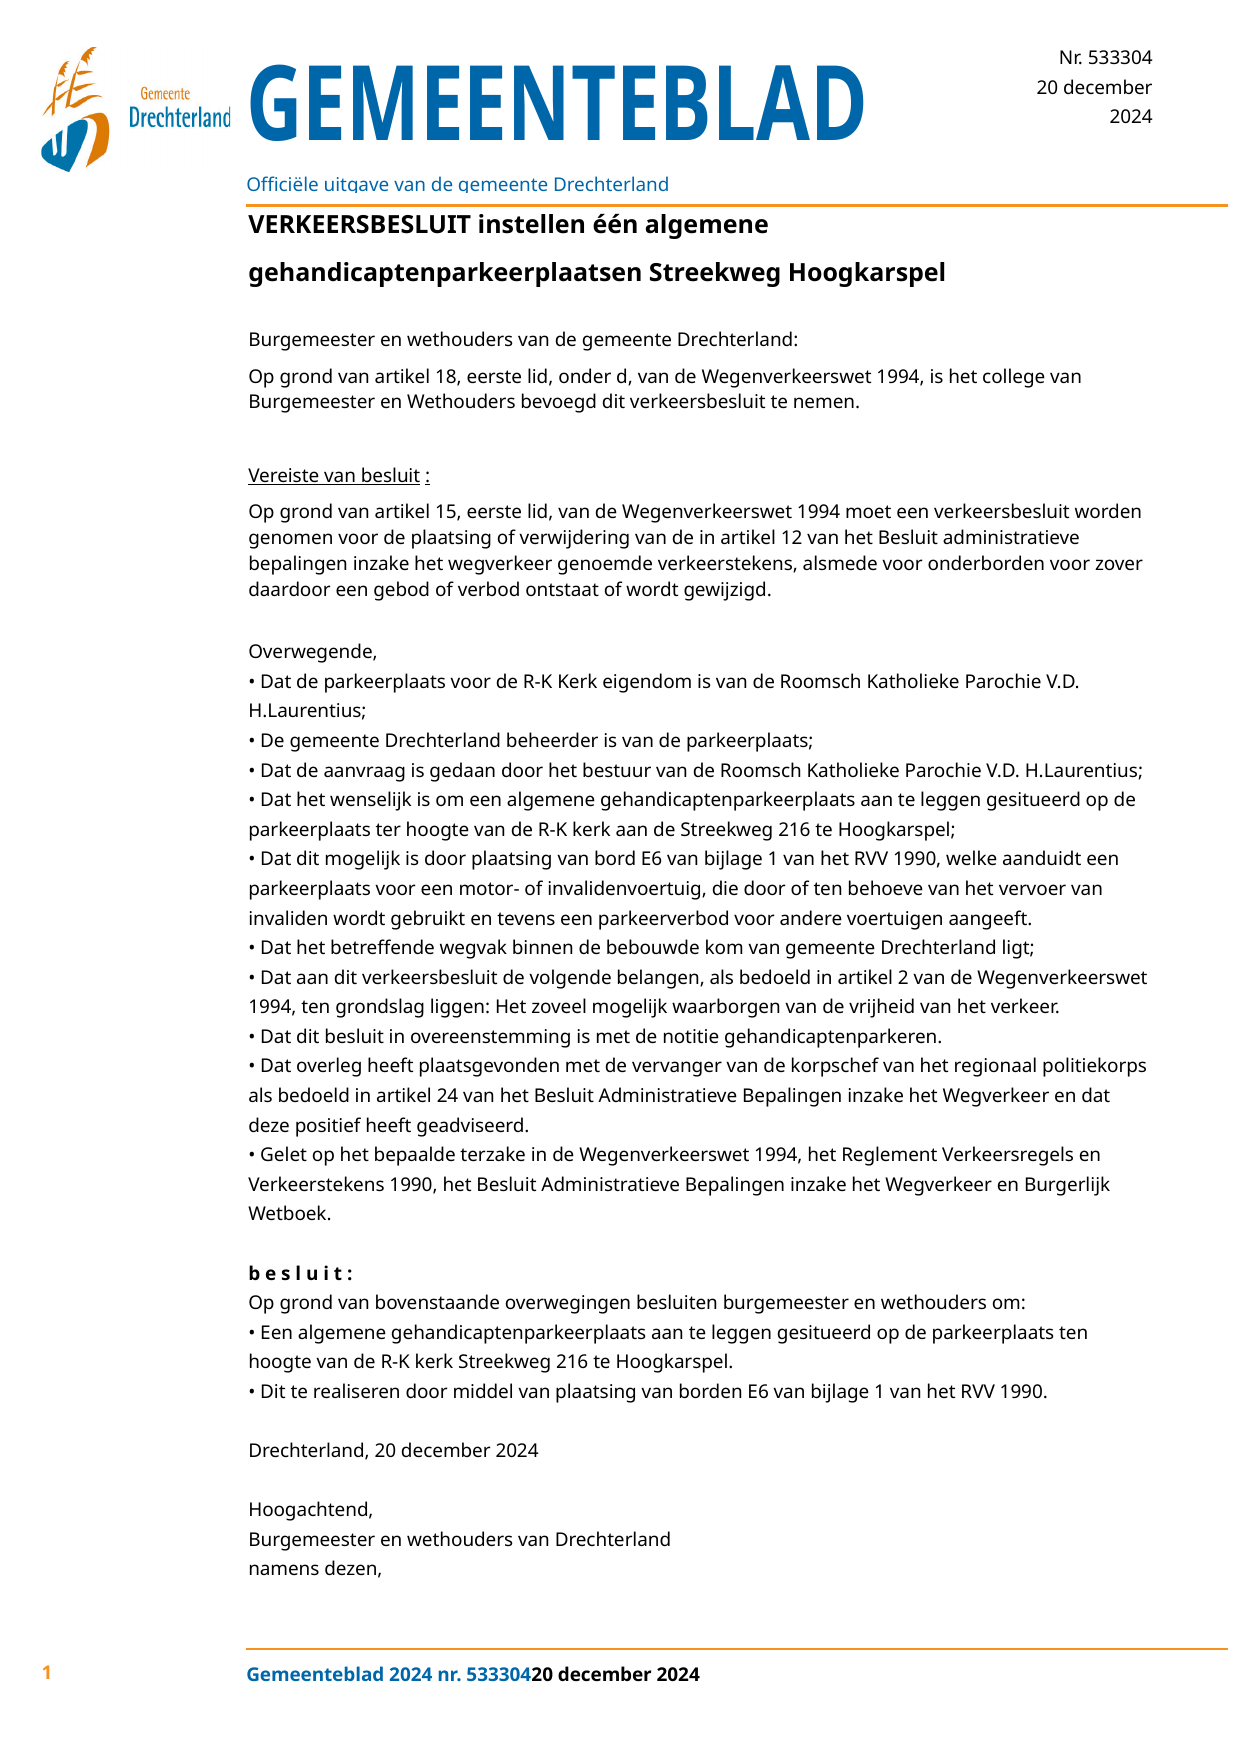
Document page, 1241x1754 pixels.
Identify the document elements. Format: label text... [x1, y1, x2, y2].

text Op grond van artikel 18, eerste lid, onder d, van de Wegenverkeerswet 1994, is het college van Burgemeester en Wethouders bevoegd dit verkeersbesluit te nemen. [248, 363, 1152, 414]
text • Dat dit besluit in overeenstemming is met de notitie gehandicaptenparkeren. [248, 1023, 1152, 1049]
picture [41, 158, 64, 172]
text namens dezen, [248, 1556, 1152, 1581]
text • Dat overleg heeft plaatsgevonden met de vervanger van de korpschef van het regionaal politiekorps als bedoeld in artikel 24 van het Besluit Administratieve Bepalingen inzake het Wegverkeer en dat deze positief heeft geadviseerd. [248, 1053, 1152, 1138]
text • Dat het wenselijk is om een algemene gehandicaptenparkeerplaats aan te leggen gesitueerd op de parkeerplaats ter hoogte van de R-K kerk aan de Streekweg 216 te Hoogkarspel; [248, 786, 1152, 842]
text • Dat dit mogelijk is door plaatsing van bord E6 van bijlage 1 van het RVV 1990, welke aanduidt een parkeerplaats voor een motor- of invalidenvoertuig, die door of ten behoeve van het vervoer van invaliden wordt gebruikt en tevens een parkeerverbod voor andere voertuigen aangeeft. [248, 846, 1152, 931]
text • Dat de parkeerplaats voor de R-K Kerk eigendom is van de Roomsch Katholieke Parochie V.D. H.Laurentius; [248, 668, 1152, 723]
text • Dat het betreffende wegvak binnen de bebouwde kom van gemeente Drechterland ligt; [248, 934, 1152, 960]
picture [41, 47, 231, 172]
text • Een algemene gehandicaptenparkeerplaats aan te leggen gesitueerd op de parkeerplaats ten hoogte van de R-K kerk Streekweg 216 te Hoogkarspel. [248, 1319, 1152, 1374]
text Burgemeester en wethouders van Drechterland [248, 1526, 1152, 1552]
text Vereiste van besluit : [248, 462, 1152, 488]
text Drechterland, 20 december 2024 [248, 1437, 1152, 1463]
text Hoogachtend, [248, 1496, 1152, 1522]
text Op grond van artikel 15, eerste lid, van de Wegenverkeerswet 1994 moet een verkeersbesluit worden genomen voor de plaatsing of verwijdering van de in artikel 12 van het Besluit administratieve bepalingen inzake het wegverkeer genoemde verkeerstekens, alsmede voor onderborden voor zover daardoor een gebod of verbod ontstaat of wordt gewijzigd. [248, 499, 1152, 602]
text • Gelet op het bepaalde terzake in de Wegenverkeerswet 1994, het Reglement Verkeersregels en Verkeerstekens 1990, het Besluit Administratieve Bepalingen inzake het Wegverkeer en Burgerlijk Wetboek. [248, 1141, 1152, 1226]
text Burgemeester en wethouders van de gemeente Drechterland: [248, 326, 1152, 352]
text Overwegende, [248, 638, 1152, 664]
text Op grond van bovenstaande overwegingen besluiten burgemeester en wethouders om: [248, 1289, 1152, 1315]
text • Dit te realiseren door middel van plaatsing van borden E6 van bijlage 1 van het RVV 1990. [248, 1378, 1152, 1404]
text VERKEERSBESLUIT instellen één algemene gehandicaptenparkeerplaatsen Streekweg Hoogkarspel [248, 207, 1152, 288]
picture [226, 115, 231, 124]
text • Dat de aanvraag is gedaan door het bestuur van de Roomsch Katholieke Parochie V.D. H.Laurentius; [248, 757, 1152, 783]
text • De gemeente Drechterland beheerder is van de parkeerplaats; [248, 727, 1152, 753]
text b e s l u i t : [248, 1260, 1152, 1286]
text • Dat aan dit verkeersbesluit de volgende belangen, als bedoeld in artikel 2 van de Wegenverkeerswet 1994, ten grondslag liggen: Het zoveel mogelijk waarborgen van de vrijheid van het verkeer. [248, 964, 1152, 1019]
